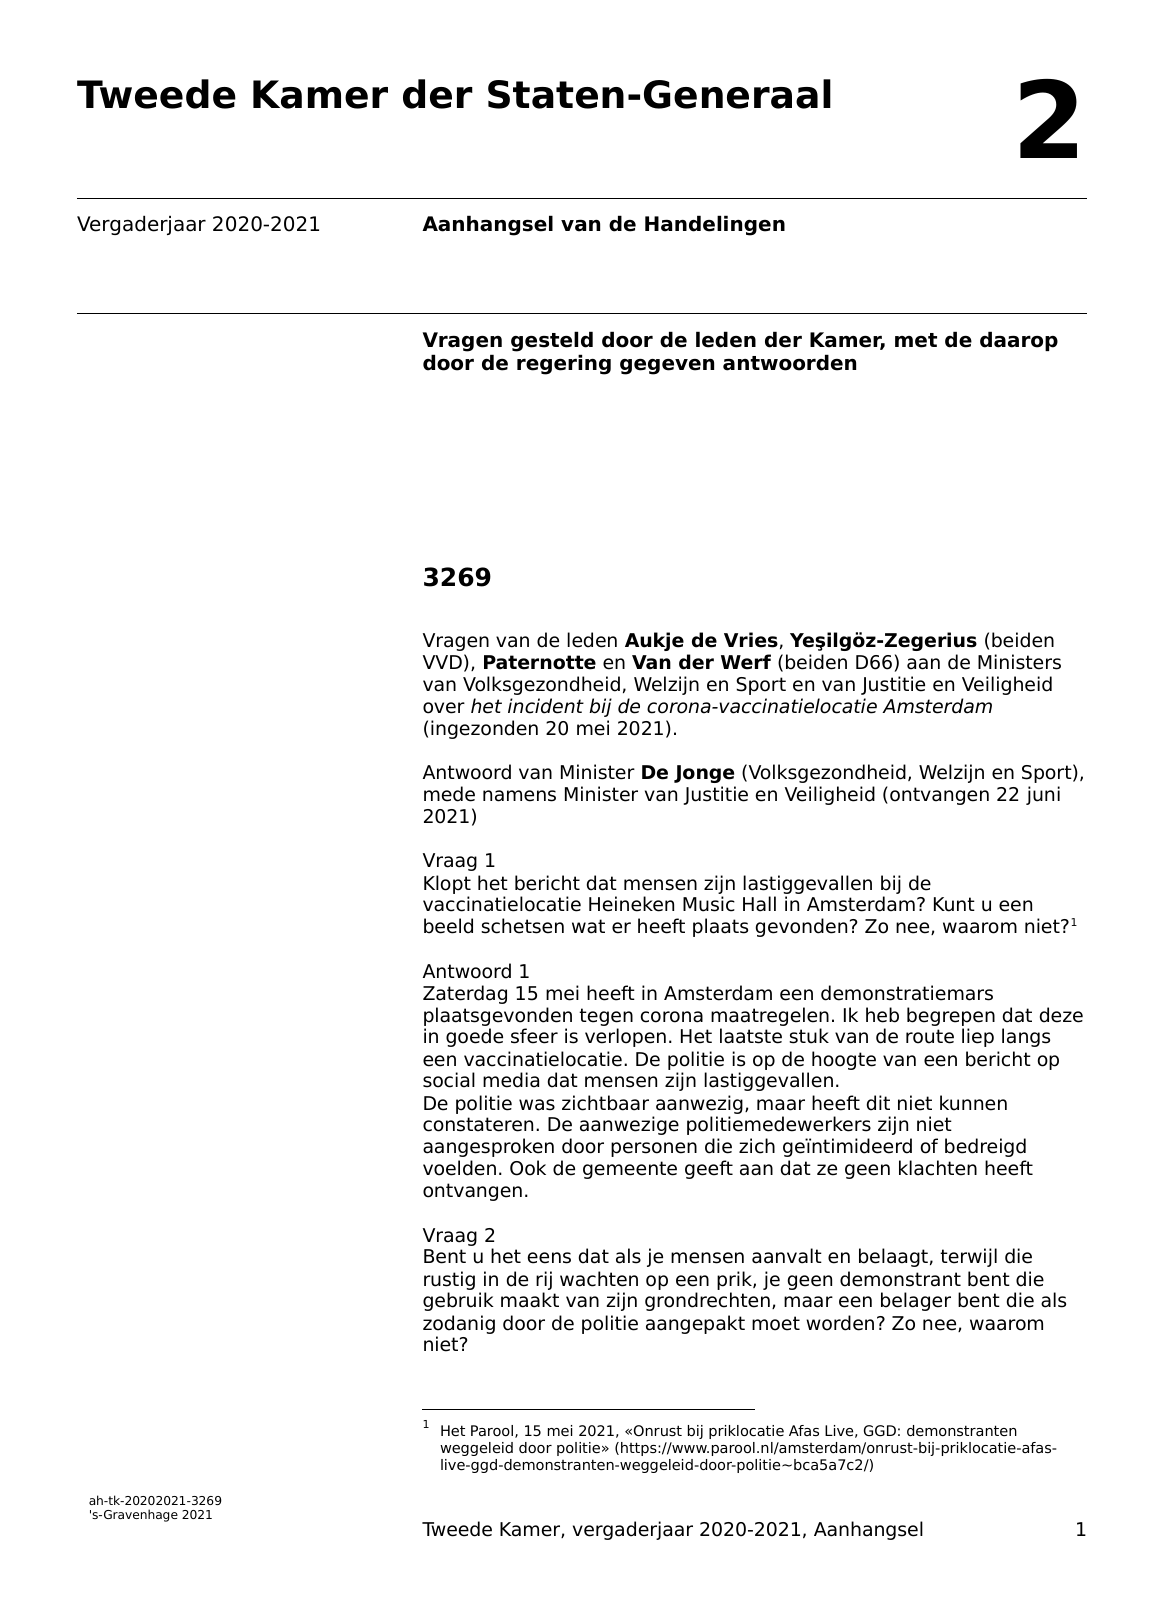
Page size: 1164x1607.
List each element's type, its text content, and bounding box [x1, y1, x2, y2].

table_header 2 [886, 59, 1087, 198]
table_cell Aanhangsel van de Handelingen [422, 199, 1087, 313]
table_cell [77, 314, 422, 375]
text Vraag 1 [422, 850, 1087, 872]
text Zaterdag 15 mei heeft in Amsterdam een demonstratiemars plaatsgevonden tegen corona maatregelen. Ik heb begrepen dat deze in goede sfeer is verlopen. Het laatste stuk van de route liep langs een vaccinatielocatie. De politie is op de hoogte van een bericht op social media dat mensen zijn lastiggevallen. [422, 982, 1087, 1092]
table_cell Vragen gesteld door de leden der Kamer, met de daarop door de regering gegeven antwoorden [422, 314, 1087, 375]
text ah-tk-20202021-3269 [88, 1494, 323, 1508]
text Vraag 2 [422, 1224, 1087, 1246]
text De politie was zichtbaar aanwezig, maar heeft dit niet kunnen constateren. De aanwezige politiemedewerkers zijn niet aangesproken door personen die zich geïntimideerd of bedreigd voelden. Ook de gemeente geeft aan dat ze geen klachten heeft ontvangen. [422, 1092, 1087, 1202]
text Antwoord 1 [422, 961, 1087, 982]
text Antwoord van Minister De Jonge (Volksgezondheid, Welzijn en Sport), mede namens Minister van Justitie en Veiligheid (ontvangen 22 juni 2021) [422, 762, 1087, 828]
table_header Tweede Kamer der Staten-Generaal [77, 59, 886, 198]
table_cell Vergaderjaar 2020-2021 [77, 199, 422, 313]
text Vragen van de leden Aukje de Vries, Yeşilgöz-Zegerius (beiden VVD), Paternotte en Van der Werf (beiden D66) aan de Ministers van Volksgezondheid, Welzijn en Sport en van Justitie en Veiligheid over het incident bij de corona-vaccinatielocatie Amsterdam (ingezonden 20 mei 2021). [422, 630, 1087, 740]
text Klopt het bericht dat mensen zijn lastiggevallen bij de vaccinatielocatie Heineken Music Hall in Amsterdam? Kunt u een beeld schetsen wat er heeft plaats gevonden? Zo nee, waarom niet? [422, 872, 1087, 938]
text 's-Gravenhage 2021 [88, 1508, 323, 1522]
text 3269 [422, 563, 1087, 592]
text Het Parool, 15 mei 2021, «Onrust bij priklocatie Afas Live, GGD: demonstranten weggeleid door politie» (https://www.parool.nl/amsterdam/onrust-bij-priklocatie-afas-live-ggd-demonstranten-weggeleid-door-politie~bca5a7c2/) [422, 1418, 1087, 1474]
text Bent u het eens dat als je mensen aanvalt en belaagt, terwijl die rustig in de rij wachten op een prik, je geen demonstrant bent die gebruik maakt van zijn grondrechten, maar een belager bent die als zodanig door de politie aangepakt moet worden? Zo nee, waarom niet? [422, 1246, 1087, 1356]
